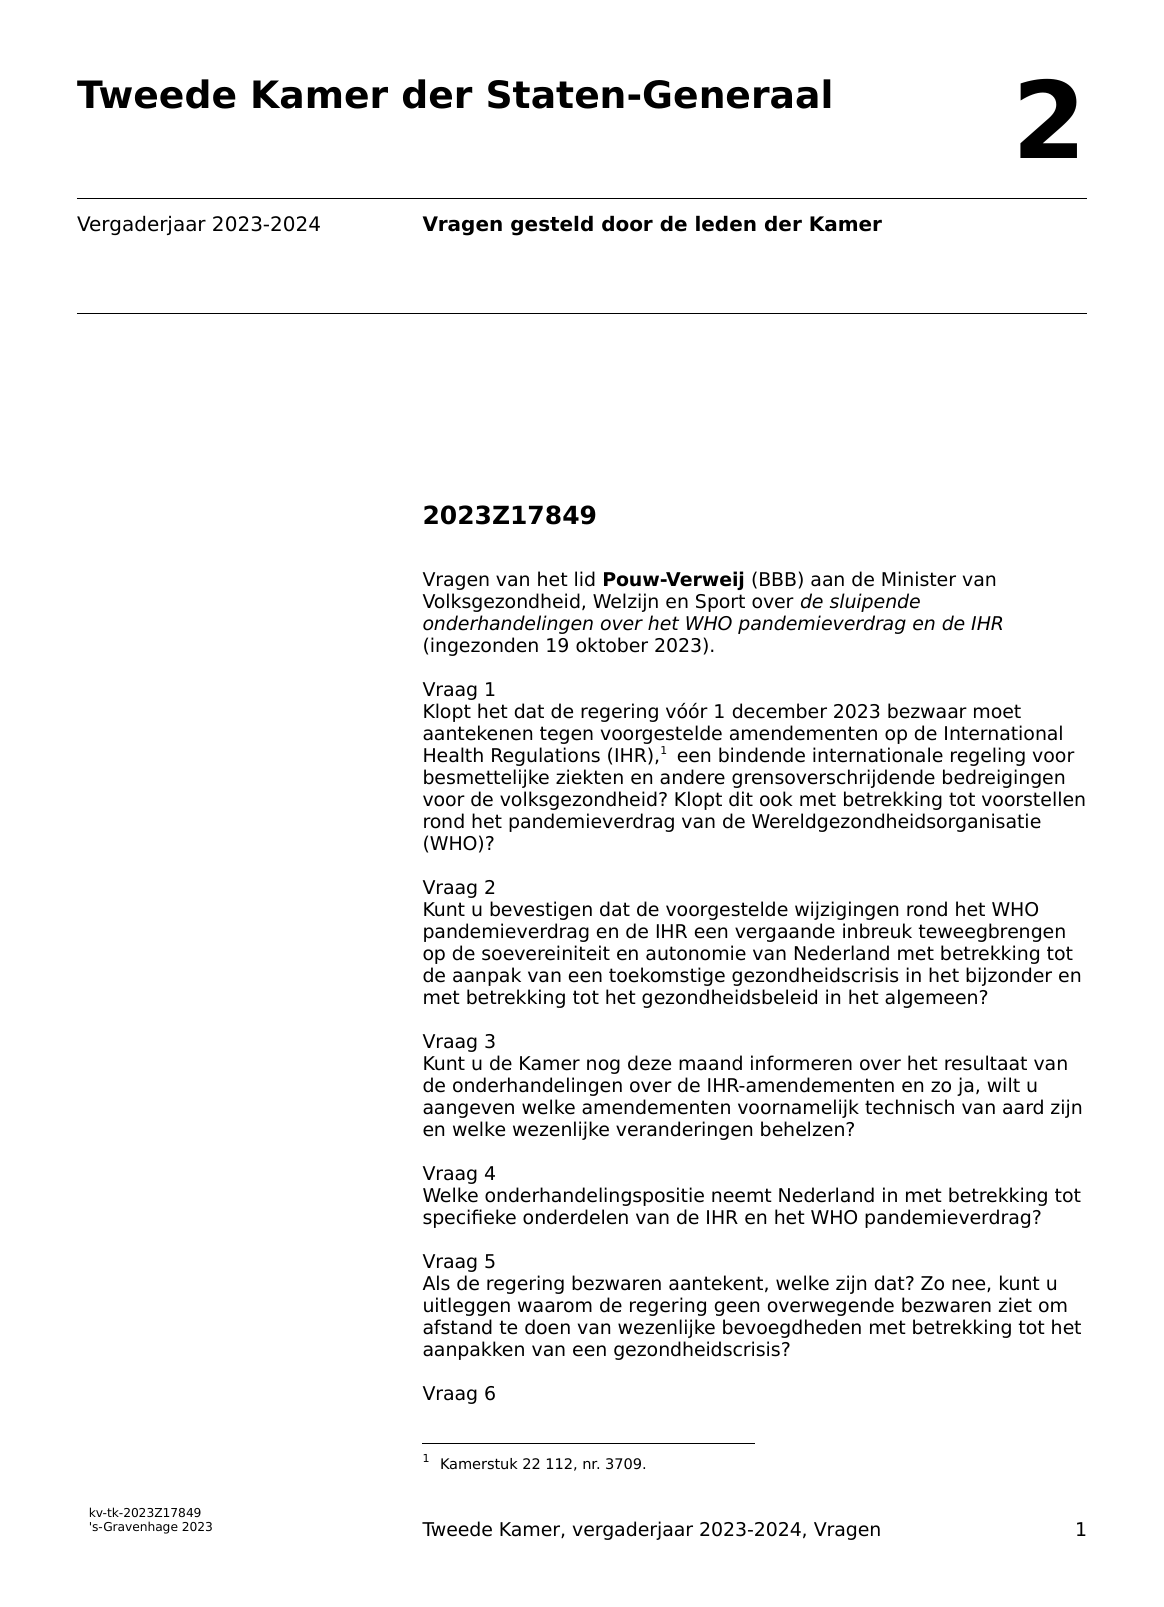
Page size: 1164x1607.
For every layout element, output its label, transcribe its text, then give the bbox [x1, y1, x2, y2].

table_header 2 [886, 59, 1087, 198]
text kv-tk-2023Z17849 [88, 1506, 323, 1520]
text Als de regering bezwaren aantekent, welke zijn dat? Zo nee, kunt u uitleggen waarom de regering geen overwegende bezwaren ziet om afstand te doen van wezenlijke bevoegdheden met betrekking tot het aanpakken van een gezondheidscrisis? [422, 1273, 1087, 1361]
text Kamerstuk 22 112, nr. 3709. [422, 1452, 1087, 1474]
text Vraag 1 [422, 679, 1087, 701]
text Welke onderhandelingspositie neemt Nederland in met betrekking tot specifieke onderdelen van de IHR en het WHO pandemieverdrag? [422, 1185, 1087, 1229]
text Vraag 4 [422, 1163, 1087, 1185]
table_cell Vergaderjaar 2023-2024 [77, 199, 422, 313]
text Vraag 3 [422, 1031, 1087, 1053]
text Vragen van het lid Pouw-Verweij (BBB) aan de Minister van Volksgezondheid, Welzijn en Sport over de sluipende onderhandelingen over het WHO pandemieverdrag en de IHR (ingezonden 19 oktober 2023). [422, 569, 1087, 657]
text 's-Gravenhage 2023 [88, 1520, 323, 1534]
text Klopt het dat de regering vóór 1 december 2023 bezwaar moet aantekenen tegen voorgestelde amendementen op de International Health Regulations (IHR), een bindende internationale regeling voor besmettelijke ziekten en andere grensoverschrijdende bedreigingen voor de volksgezondheid? Klopt dit ook met betrekking tot voorstellen rond het pandemieverdrag van de Wereldgezondheidsorganisatie (WHO)? [422, 701, 1087, 855]
text Kunt u de Kamer nog deze maand informeren over het resultaat van de onderhandelingen over de IHR-amendementen en zo ja, wilt u aangeven welke amendementen voornamelijk technisch van aard zijn en welke wezenlijke veranderingen behelzen? [422, 1053, 1087, 1141]
text Kunt u bevestigen dat de voorgestelde wijzigingen rond het WHO pandemieverdrag en de IHR een vergaande inbreuk teweegbrengen op de soevereiniteit en autonomie van Nederland met betrekking tot de aanpak van een toekomstige gezondheidscrisis in het bijzonder en met betrekking tot het gezondheidsbeleid in het algemeen? [422, 899, 1087, 1009]
table_header Tweede Kamer der Staten-Generaal [77, 59, 886, 198]
text Vraag 2 [422, 877, 1087, 899]
text 2023Z17849 [422, 501, 1087, 531]
text Vraag 6 [422, 1383, 1087, 1405]
text Vraag 5 [422, 1251, 1087, 1273]
table_cell Vragen gesteld door de leden der Kamer [422, 199, 1087, 313]
